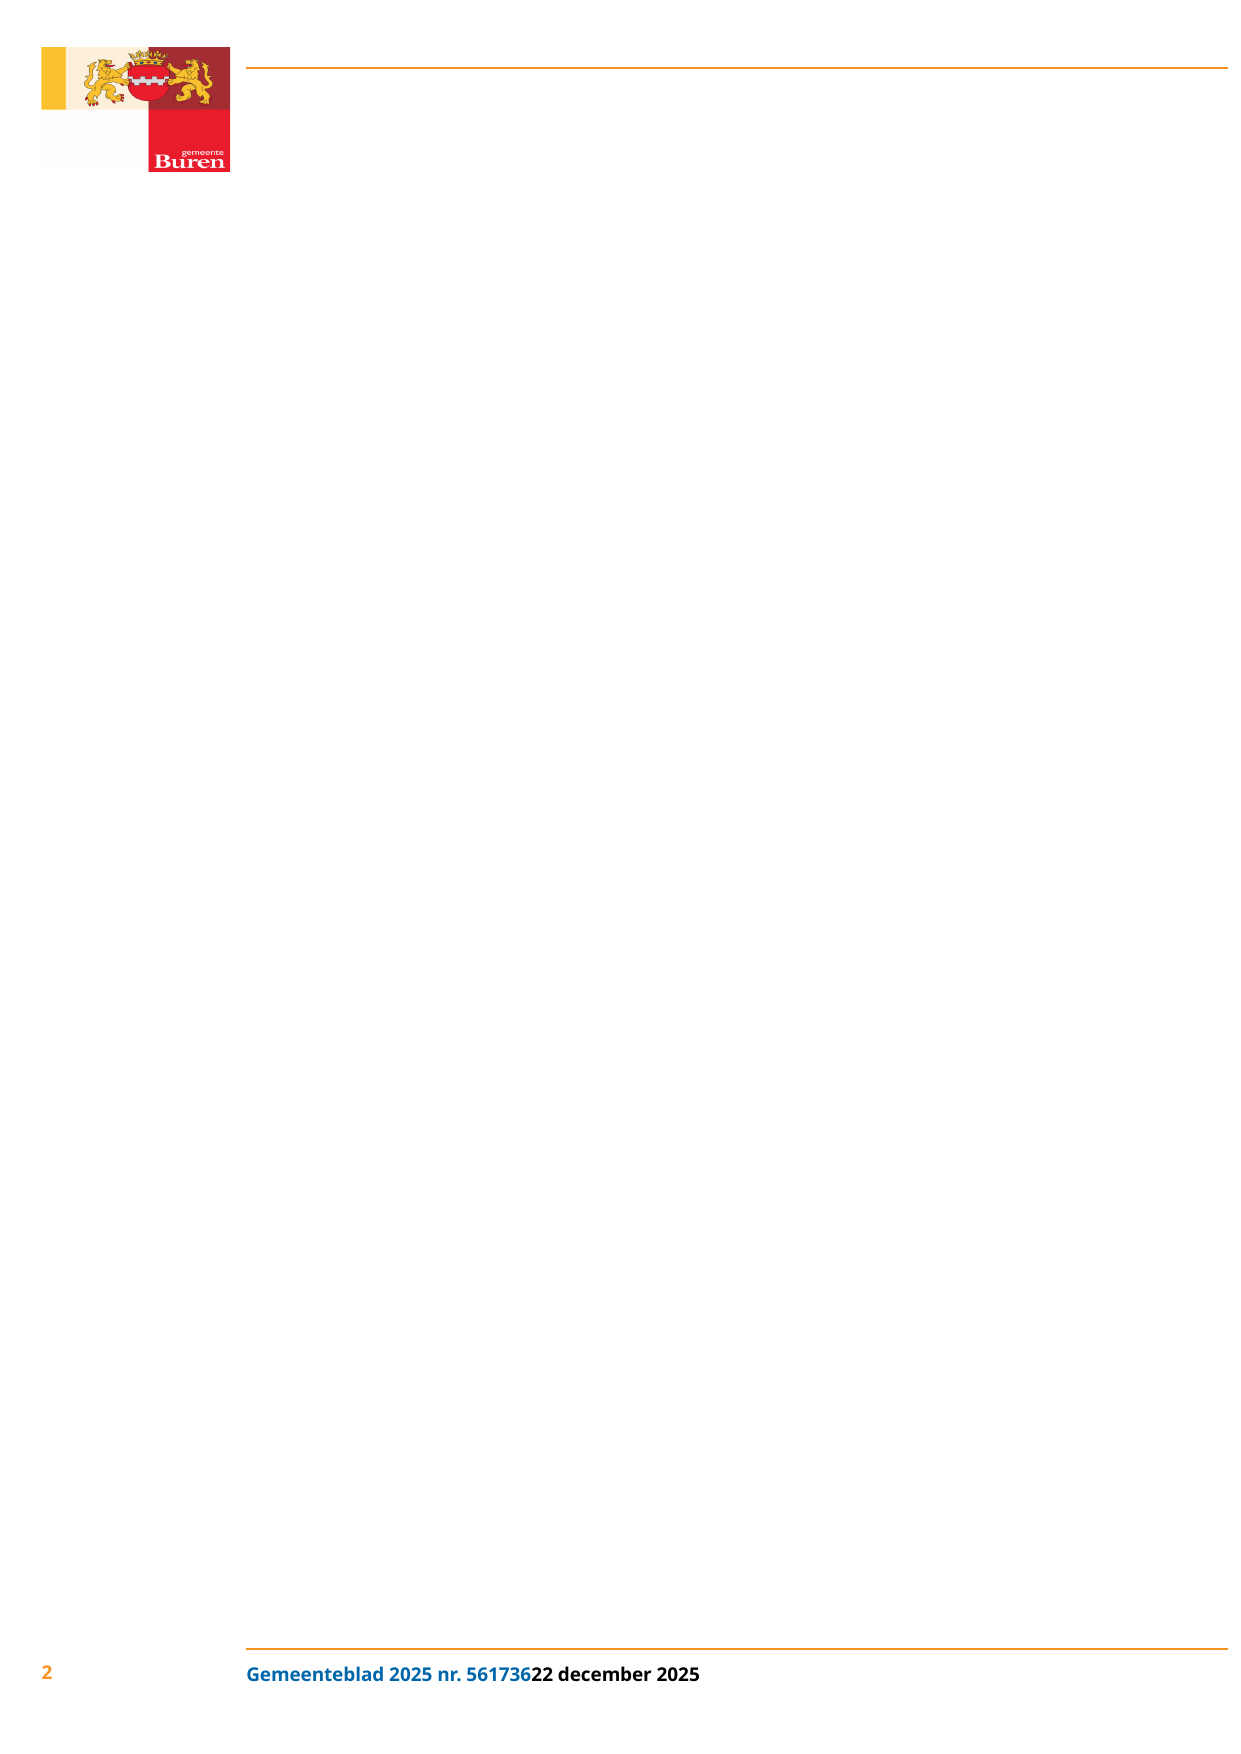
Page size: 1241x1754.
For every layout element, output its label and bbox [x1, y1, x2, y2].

picture [41, 47, 231, 172]
